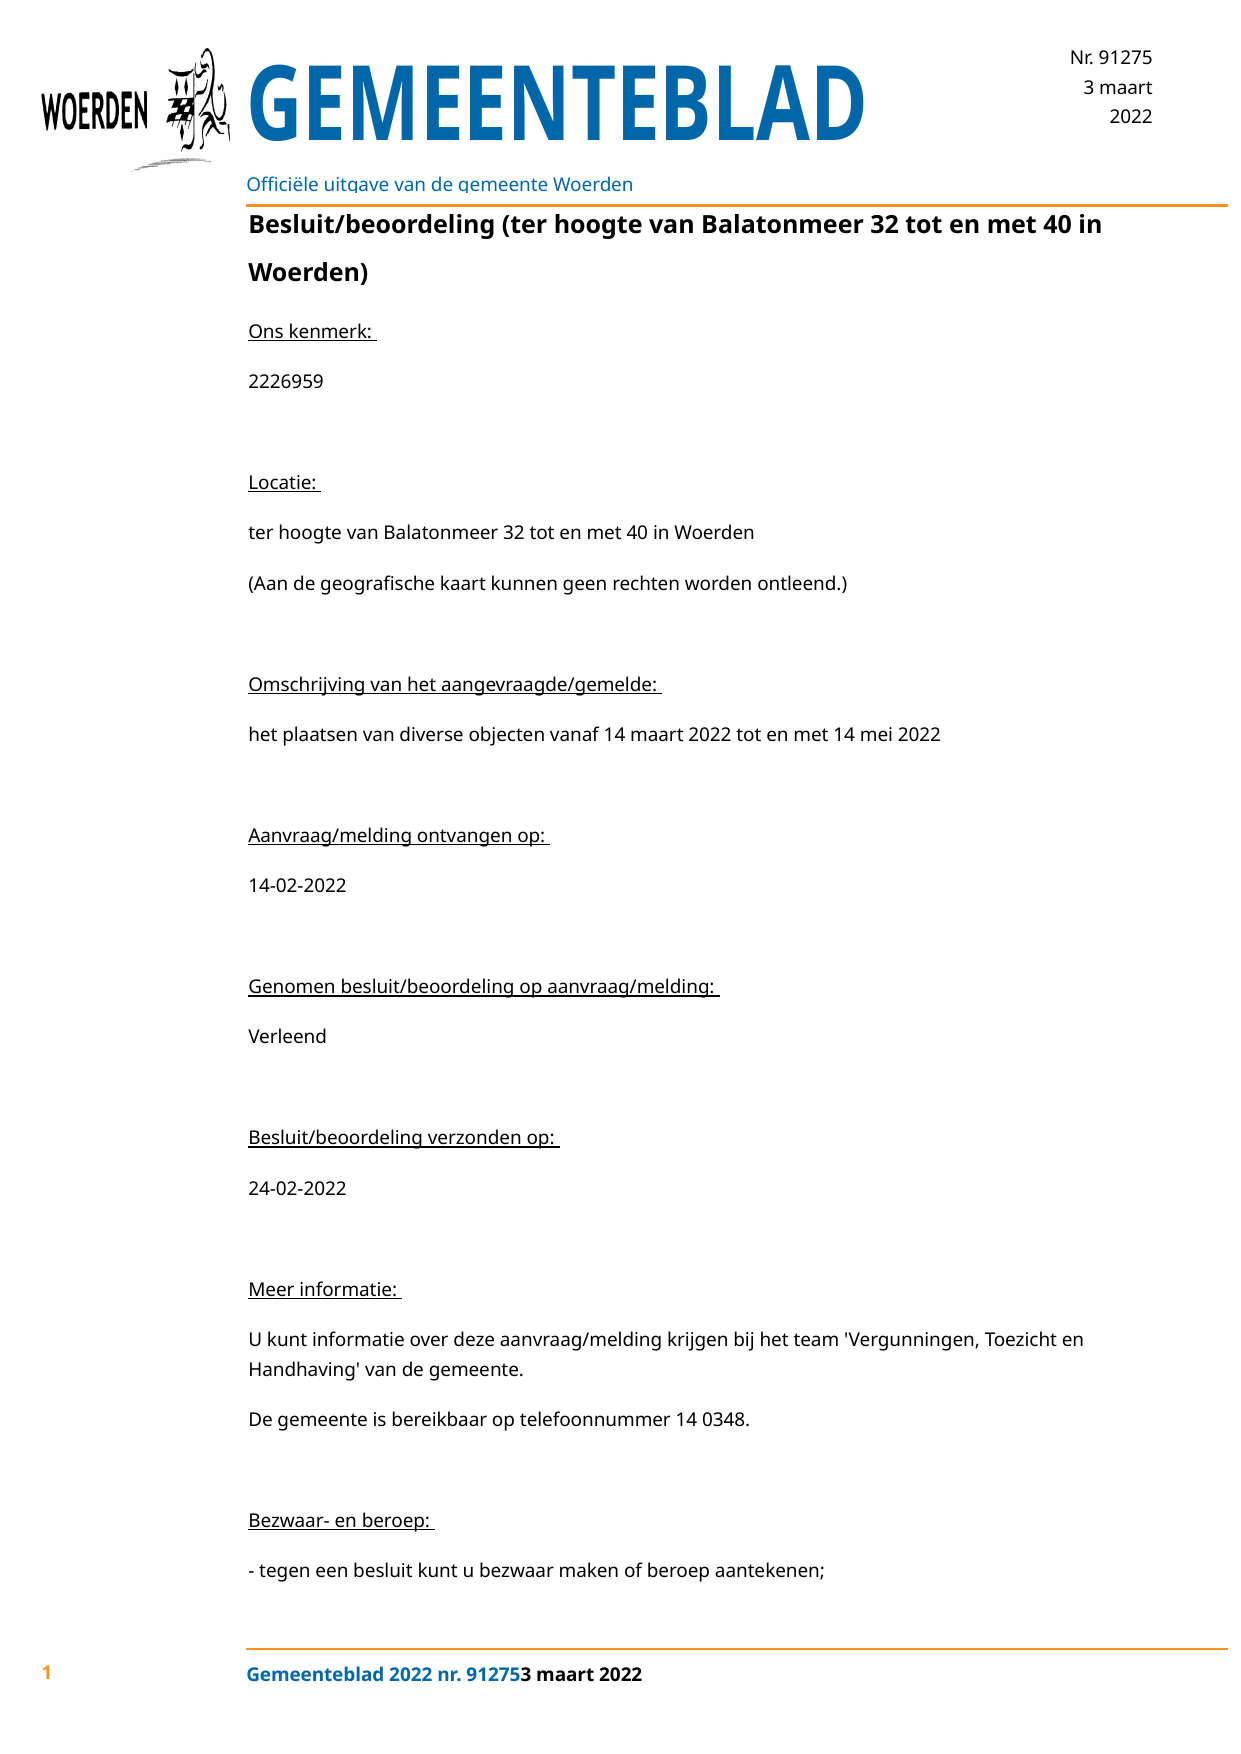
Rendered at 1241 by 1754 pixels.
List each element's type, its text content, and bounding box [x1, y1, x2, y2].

text Bezwaar- en beroep: [248, 1507, 1152, 1533]
text (Aan de geografische kaart kunnen geen rechten worden ontleend.) [248, 570, 1152, 596]
text U kunt informatie over deze aanvraag/melding krijgen bij het team 'Vergunningen, Toezicht en Handhaving' van de gemeente. [248, 1326, 1152, 1382]
text 24-02-2022 [248, 1175, 1152, 1201]
text Genomen besluit/beoordeling op aanvraag/melding: [248, 973, 1152, 999]
text Besluit/beoordeling verzonden op: [248, 1124, 1152, 1150]
text Aanvraag/melding ontvangen op: [248, 822, 1152, 848]
text Ons kenmerk: [248, 318, 1152, 344]
text Locatie: [248, 469, 1152, 495]
text - tegen een besluit kunt u bezwaar maken of beroep aantekenen; [248, 1557, 1152, 1583]
text Verleend [248, 1024, 1152, 1049]
text 14-02-2022 [248, 872, 1152, 898]
text Omschrijving van het aangevraagde/gemelde: [248, 671, 1152, 697]
text het plaatsen van diverse objecten vanaf 14 maart 2022 tot en met 14 mei 2022 [248, 721, 1152, 747]
text ter hoogte van Balatonmeer 32 tot en met 40 in Woerden [248, 519, 1152, 545]
picture [41, 47, 231, 172]
text De gemeente is bereikbaar op telefoonnummer 14 0348. [248, 1406, 1152, 1432]
text Meer informatie: [248, 1276, 1152, 1302]
text 2226959 [248, 368, 1152, 394]
text Besluit/beoordeling (ter hoogte van Balatonmeer 32 tot en met 40 in Woerden) [248, 207, 1152, 288]
